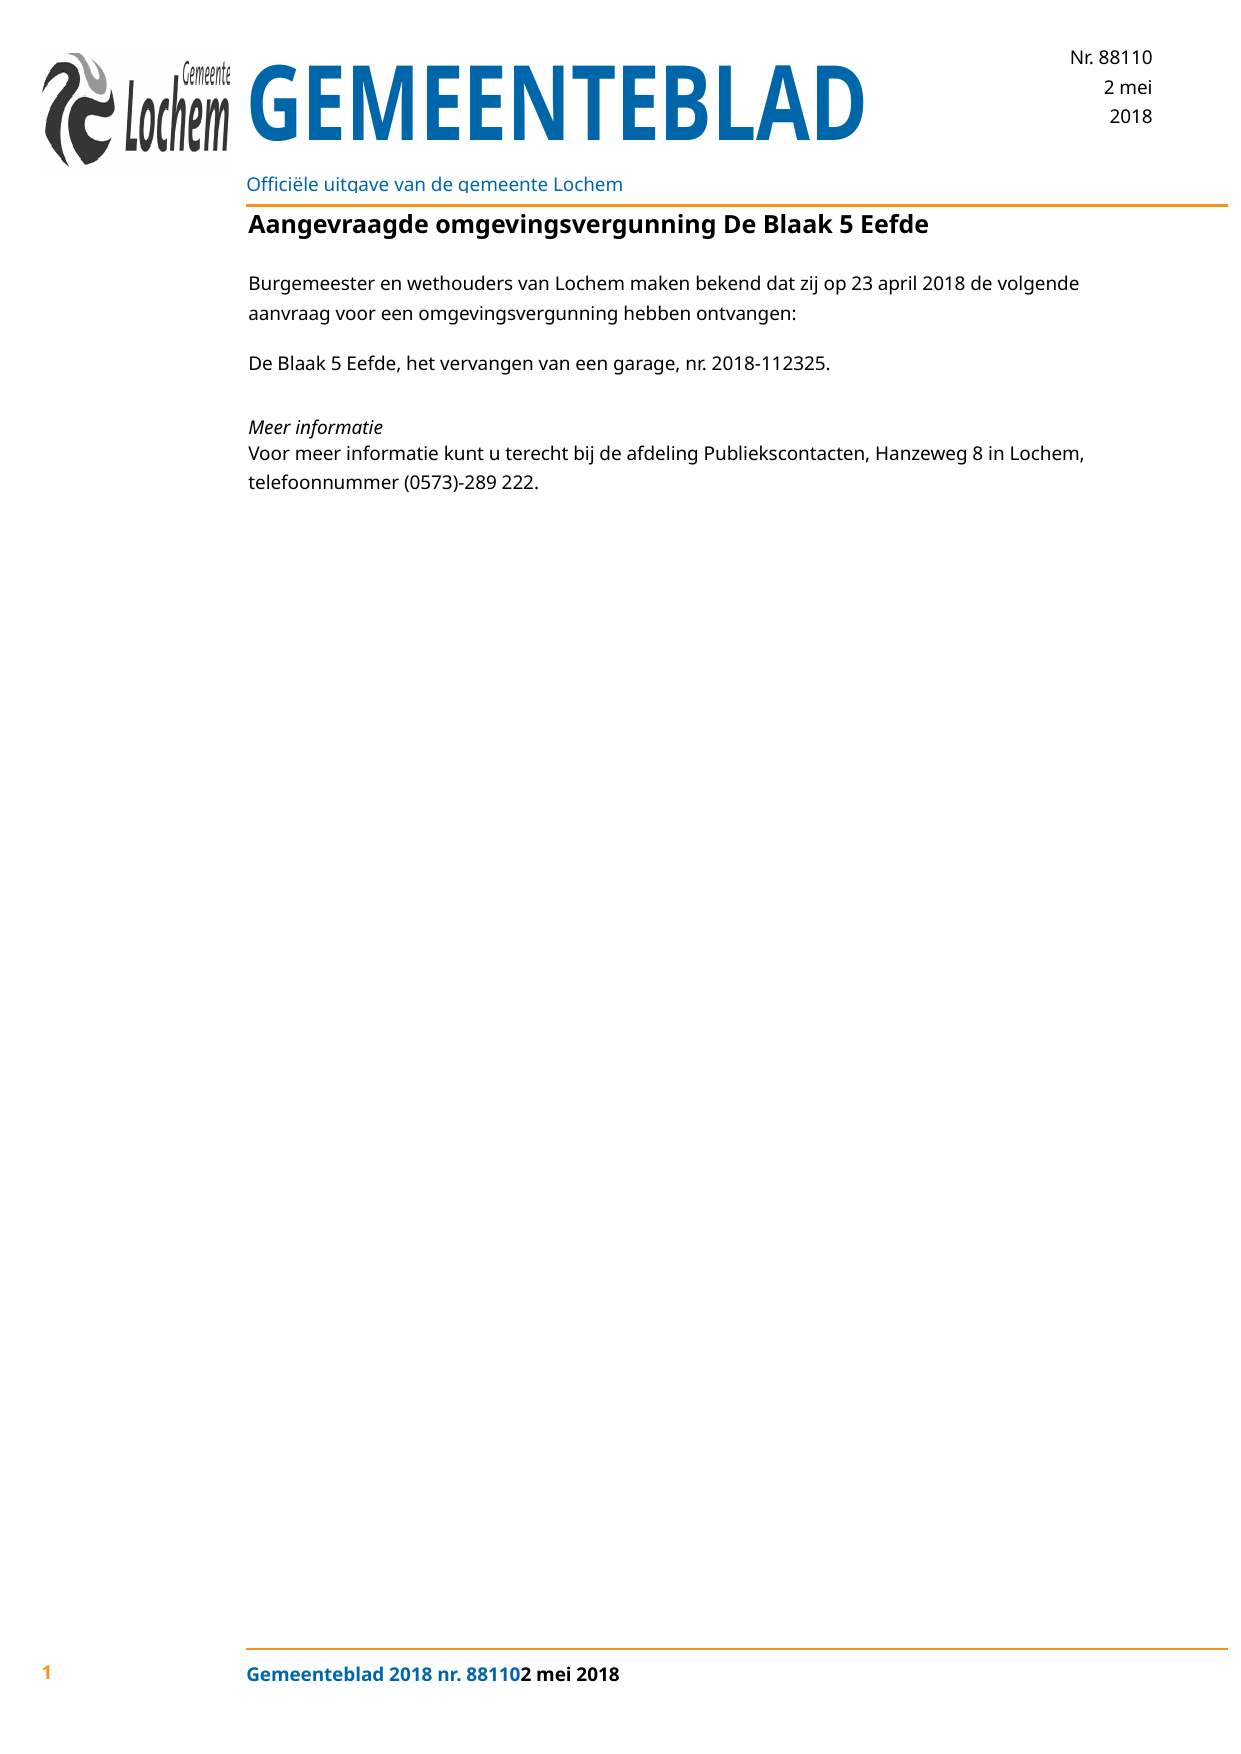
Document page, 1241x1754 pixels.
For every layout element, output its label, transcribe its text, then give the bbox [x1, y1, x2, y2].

picture [41, 47, 231, 172]
text Meer informatie [248, 414, 1152, 440]
text Burgemeester en wethouders van Lochem maken bekend dat zij op 23 april 2018 de volgende aanvraag voor een omgevingsvergunning hebben ontvangen: [248, 270, 1152, 326]
text De Blaak 5 Eefde, het vervangen van een garage, nr. 2018-112325. [248, 350, 1152, 376]
text Voor meer informatie kunt u terecht bij de afdeling Publiekscontacten, Hanzeweg 8 in Lochem, telefoonnummer (0573)-289 222. [248, 440, 1152, 495]
text Aangevraagde omgevingsvergunning De Blaak 5 Eefde [248, 207, 1152, 241]
